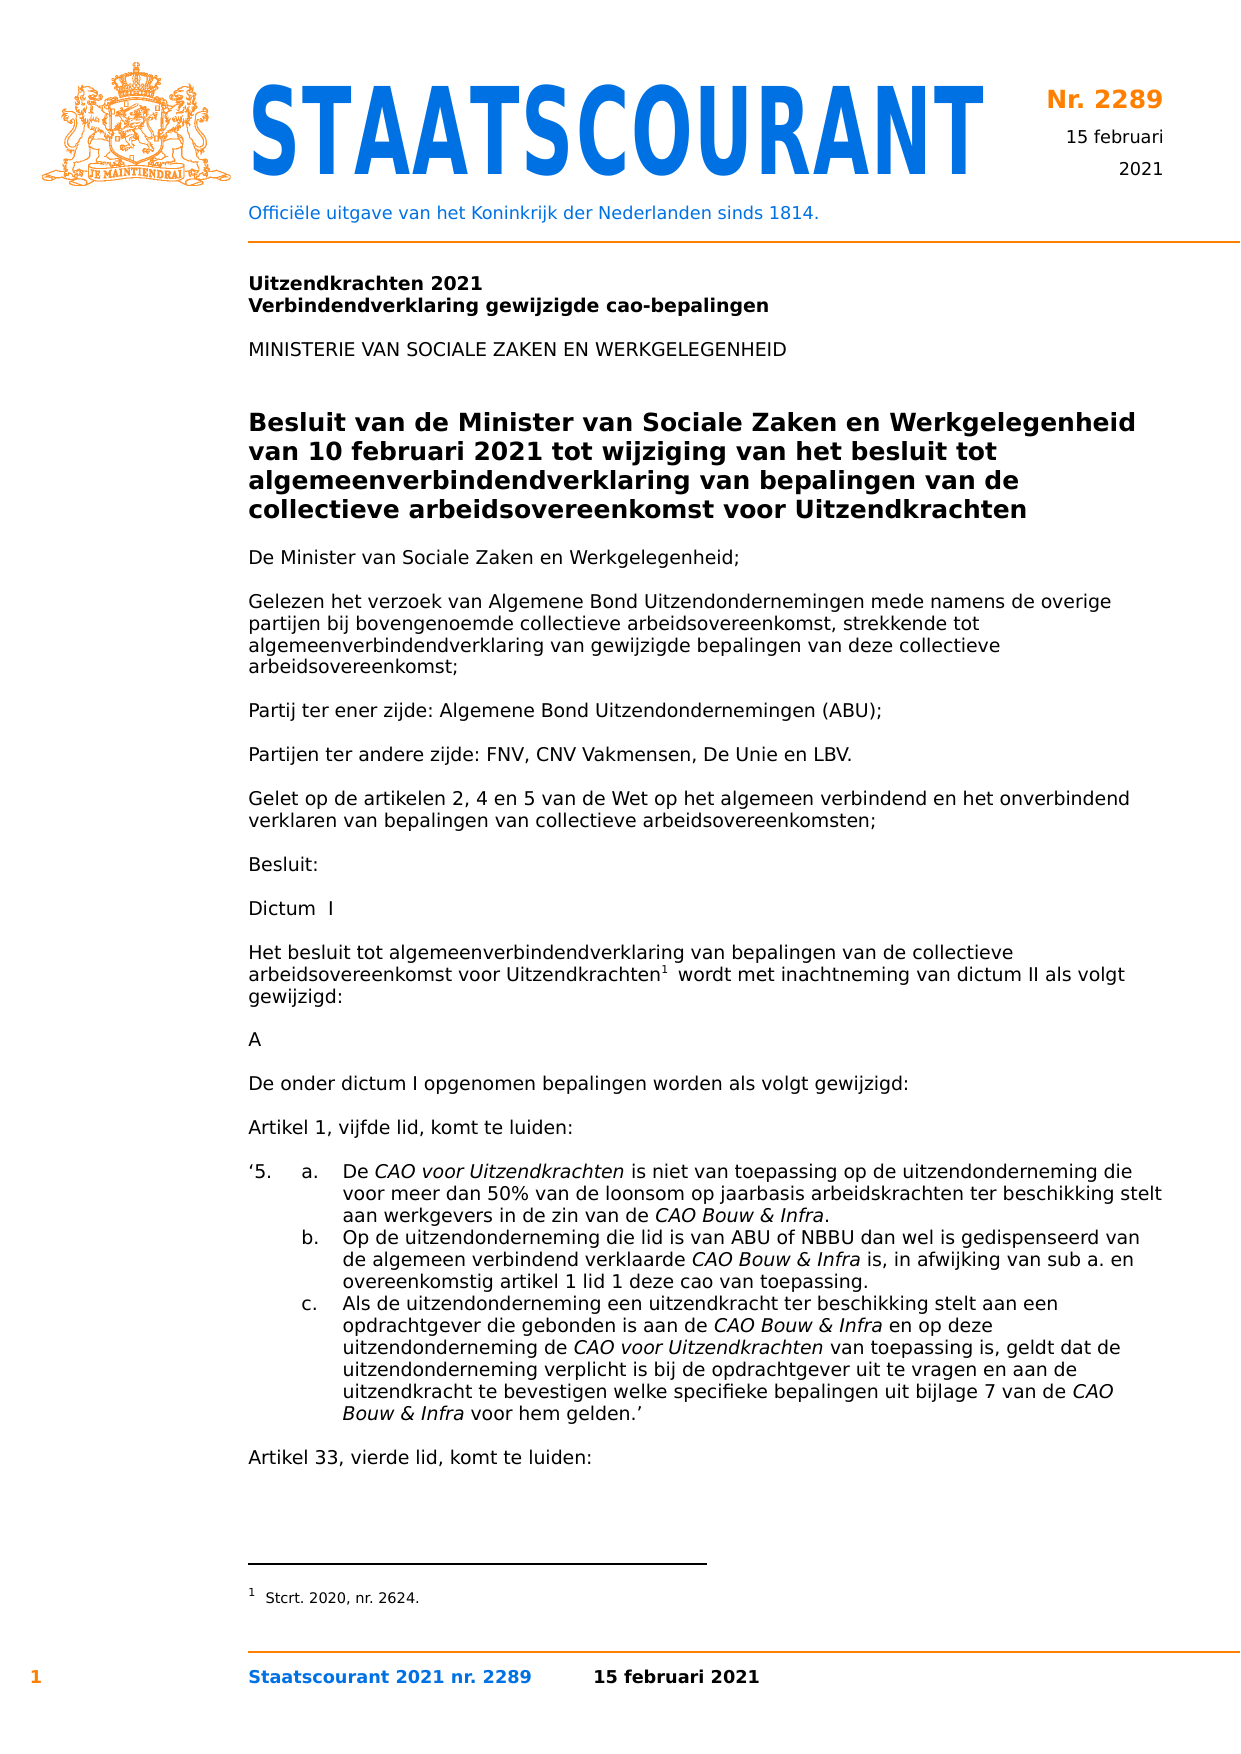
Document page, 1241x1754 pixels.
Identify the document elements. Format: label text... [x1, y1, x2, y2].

picture [41, 62, 231, 186]
text Verbindendverklaring gewijzigde cao-bepalingen [248, 295, 1163, 317]
text De onder dictum I opgenomen bepalingen worden als volgt gewijzigd: [248, 1073, 1163, 1095]
text MINISTERIE VAN SOCIALE ZAKEN EN WERKGELEGENHEID [248, 339, 1163, 361]
subtitle Besluit van de Minister van Sociale Zaken en Werkgelegenheid van 10 februari 2021 tot wijziging van het besluit tot algemeenverbindendverklaring van bepalingen van de collectieve arbeidsovereenkomst voor Uitzendkrachten [248, 408, 1163, 525]
table_header STAATSCOURANT [248, 62, 998, 203]
text Stcrt. 2020, nr. 2624. [248, 1586, 1163, 1608]
table_cell 15 februari [998, 121, 1240, 153]
text Gelezen het verzoek van Algemene Bond Uitzendondernemingen mede namens de overige partijen bij bovengenoemde collectieve arbeidsovereenkomst, strekkende tot algemeenverbindendverklaring van gewijzigde bepalingen van deze collectieve arbeidsovereenkomst; [248, 591, 1163, 678]
text Het besluit tot algemeenverbindendverklaring van bepalingen van de collectieve arbeidsovereenkomst voor Uitzendkrachten wordt met inachtneming van dictum II als volgt gewijzigd: [248, 942, 1163, 1007]
table_header Nr. 2289 [998, 62, 1240, 121]
text Artikel 1, vijfde lid, komt te luiden: [248, 1117, 1163, 1139]
text Partijen ter andere zijde: FNV, CNV Vakmensen, De Unie en LBV. [248, 744, 1163, 766]
text Gelet op de artikelen 2, 4 en 5 van de Wet op het algemeen verbindend en het onverbindend verklaren van bepalingen van collectieve arbeidsovereenkomsten; [248, 788, 1163, 832]
text Besluit: [248, 854, 1163, 876]
text ‘5. a. De CAO voor Uitzendkrachten is niet van toepassing op de uitzendonderneming die voor meer dan 50% van de loonsom op jaarbasis arbeidskrachten ter beschikking stelt aan werkgevers in de zin van de CAO Bouw & Infra. [248, 1161, 1163, 1227]
text Uitzendkrachten 2021 [248, 273, 1163, 295]
text Artikel 33, vierde lid, komt te luiden: [248, 1447, 1163, 1468]
text Dictum I [248, 898, 1163, 920]
table_header [25, 62, 248, 241]
table_cell Officiële uitgave van het Koninkrijk der Nederlanden sinds 1814. [248, 203, 1240, 241]
table_cell 2021 [998, 153, 1240, 203]
text A [248, 1029, 1163, 1051]
text De Minister van Sociale Zaken en Werkgelegenheid; [248, 547, 1163, 569]
text Partij ter ener zijde: Algemene Bond Uitzendondernemingen (ABU); [248, 700, 1163, 722]
text b. Op de uitzendonderneming die lid is van ABU of NBBU dan wel is gedispenseerd van de algemeen verbindend verklaarde CAO Bouw & Infra is, in afwijking van sub a. en overeenkomstig artikel 1 lid 1 deze cao van toepassing. [301, 1227, 1163, 1293]
text c. Als de uitzendonderneming een uitzendkracht ter beschikking stelt aan een opdrachtgever die gebonden is aan de CAO Bouw & Infra en op deze uitzendonderneming de CAO voor Uitzendkrachten van toepassing is, geldt dat de uitzendonderneming verplicht is bij de opdrachtgever uit te vragen en aan de uitzendkracht te bevestigen welke specifieke bepalingen uit bijlage 7 van de CAO Bouw & Infra voor hem gelden.’ [301, 1293, 1163, 1425]
